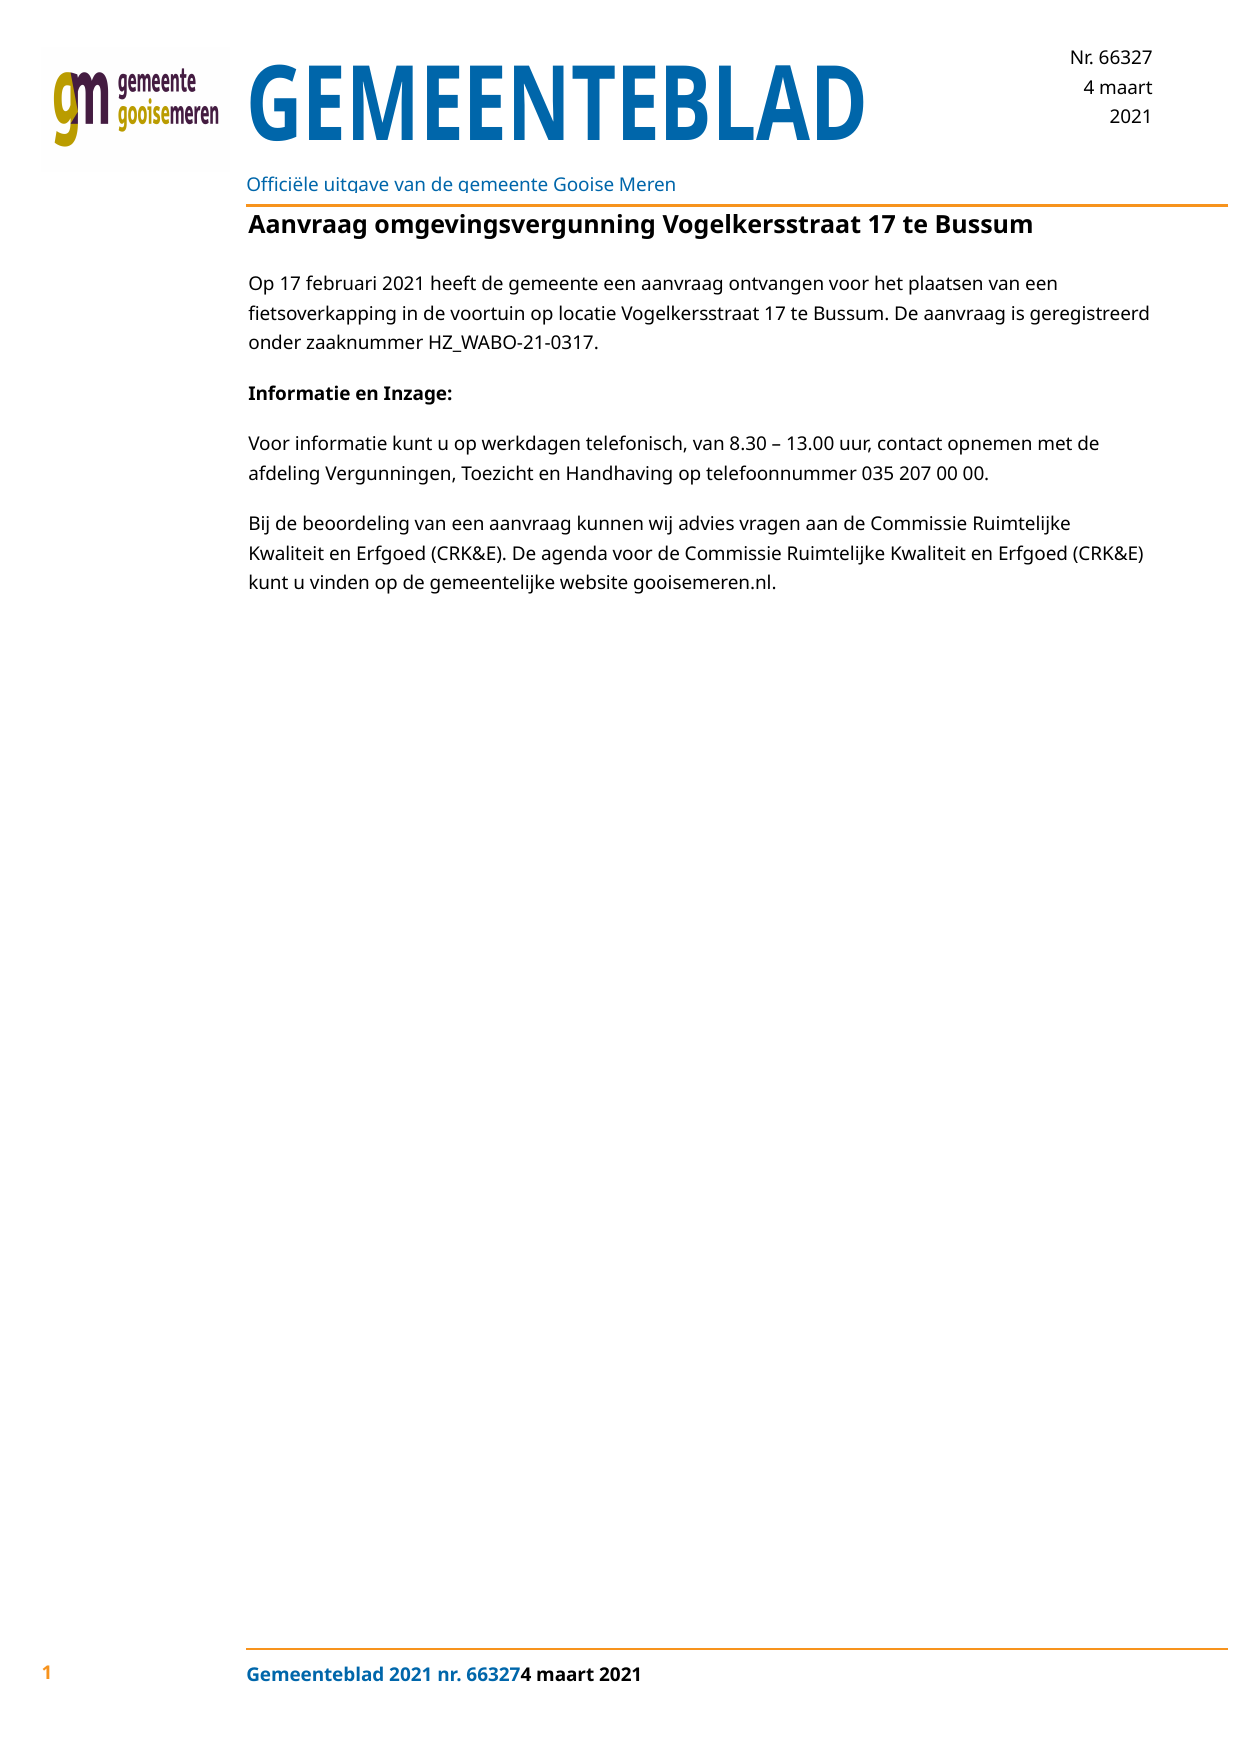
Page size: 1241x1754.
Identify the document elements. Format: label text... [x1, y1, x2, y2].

text Informatie en Inzage: [248, 380, 1152, 406]
text Bij de beoordeling van een aanvraag kunnen wij advies vragen aan de Commissie Ruimtelijke Kwaliteit en Erfgoed (CRK&E). De agenda voor de Commissie Ruimtelijke Kwaliteit en Erfgoed (CRK&E) kunt u vinden op de gemeentelijke website gooisemeren.nl. [248, 510, 1152, 595]
picture [41, 47, 231, 172]
text Voor informatie kunt u op werkdagen telefonisch, van 8.30 – 13.00 uur, contact opnemen met de afdeling Vergunningen, Toezicht en Handhaving op telefoonnummer 035 207 00 00. [248, 430, 1152, 486]
text Aanvraag omgevingsvergunning Vogelkersstraat 17 te Bussum [248, 207, 1152, 241]
text Op 17 februari 2021 heeft de gemeente een aanvraag ontvangen voor het plaatsen van een fietsoverkapping in de voortuin op locatie Vogelkersstraat 17 te Bussum. De aanvraag is geregistreerd onder zaaknummer HZ_WABO-21-0317. [248, 270, 1152, 355]
